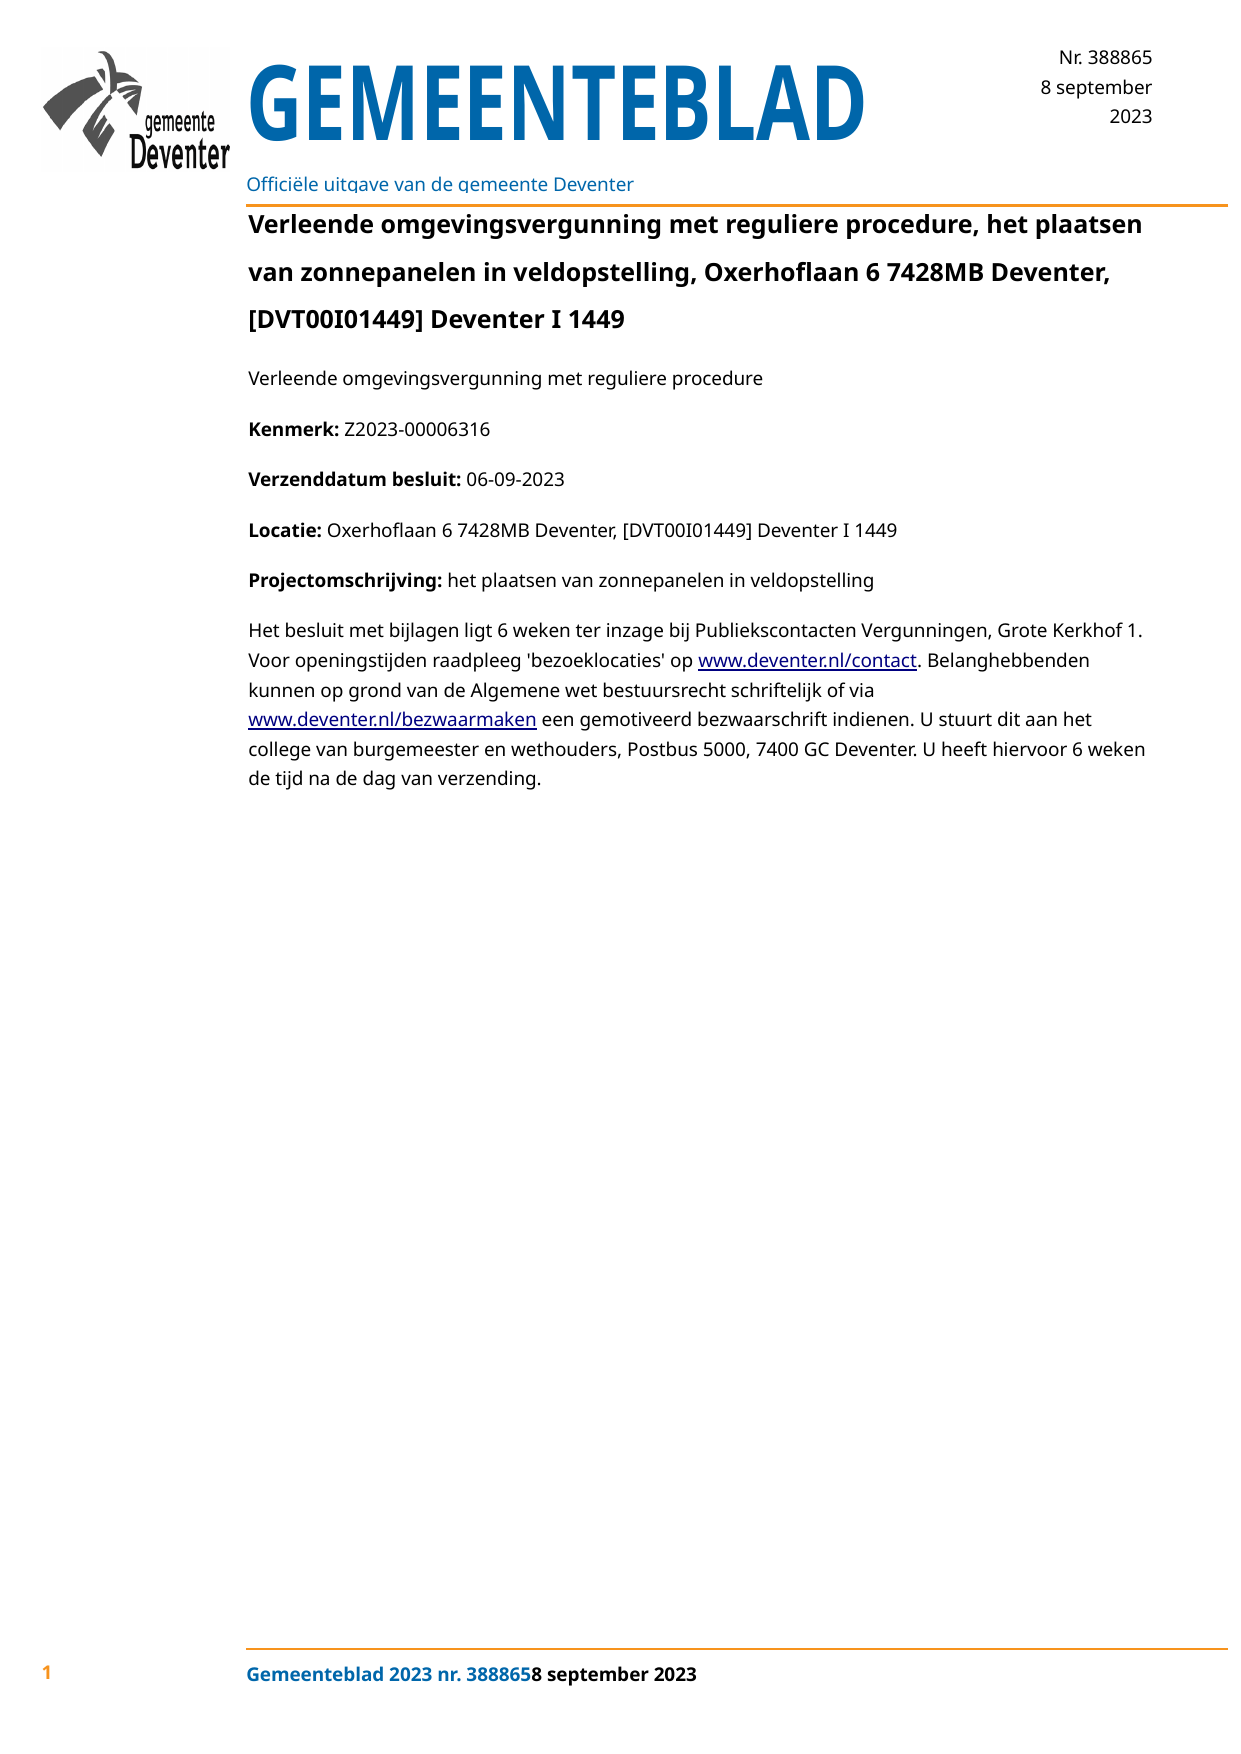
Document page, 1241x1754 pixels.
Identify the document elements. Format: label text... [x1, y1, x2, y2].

text Locatie: Oxerhoflaan 6 7428MB Deventer, [DVT00I01449] Deventer I 1449 [248, 517, 1152, 542]
text Kenmerk: Z2023-00006316 [248, 416, 1152, 442]
text Verleende omgevingsvergunning met reguliere procedure, het plaatsen van zonnepanelen in veldopstelling, Oxerhoflaan 6 7428MB Deventer, [DVT00I01449] Deventer I 1449 [248, 207, 1152, 336]
text Projectomschrijving: het plaatsen van zonnepanelen in veldopstelling [248, 567, 1152, 593]
text Verzenddatum besluit: 06-09-2023 [248, 466, 1152, 492]
text Het besluit met bijlagen ligt 6 weken ter inzage bij Publiekscontacten Vergunningen, Grote Kerkhof 1. Voor openingstijden raadpleeg 'bezoeklocaties' op www.deventer.nl/contact. Belanghebbenden kunnen op grond van de Algemene wet bestuursrecht schriftelijk of via www.deventer.nl/bezwaarmaken een gemotiveerd bezwaarschrift indienen. U stuurt dit aan het college van burgemeester en wethouders, Postbus 5000, 7400 GC Deventer. U heeft hiervoor 6 weken de tijd na de dag van verzending. [248, 618, 1152, 791]
picture [41, 47, 231, 172]
text Verleende omgevingsvergunning met reguliere procedure [248, 366, 1152, 391]
